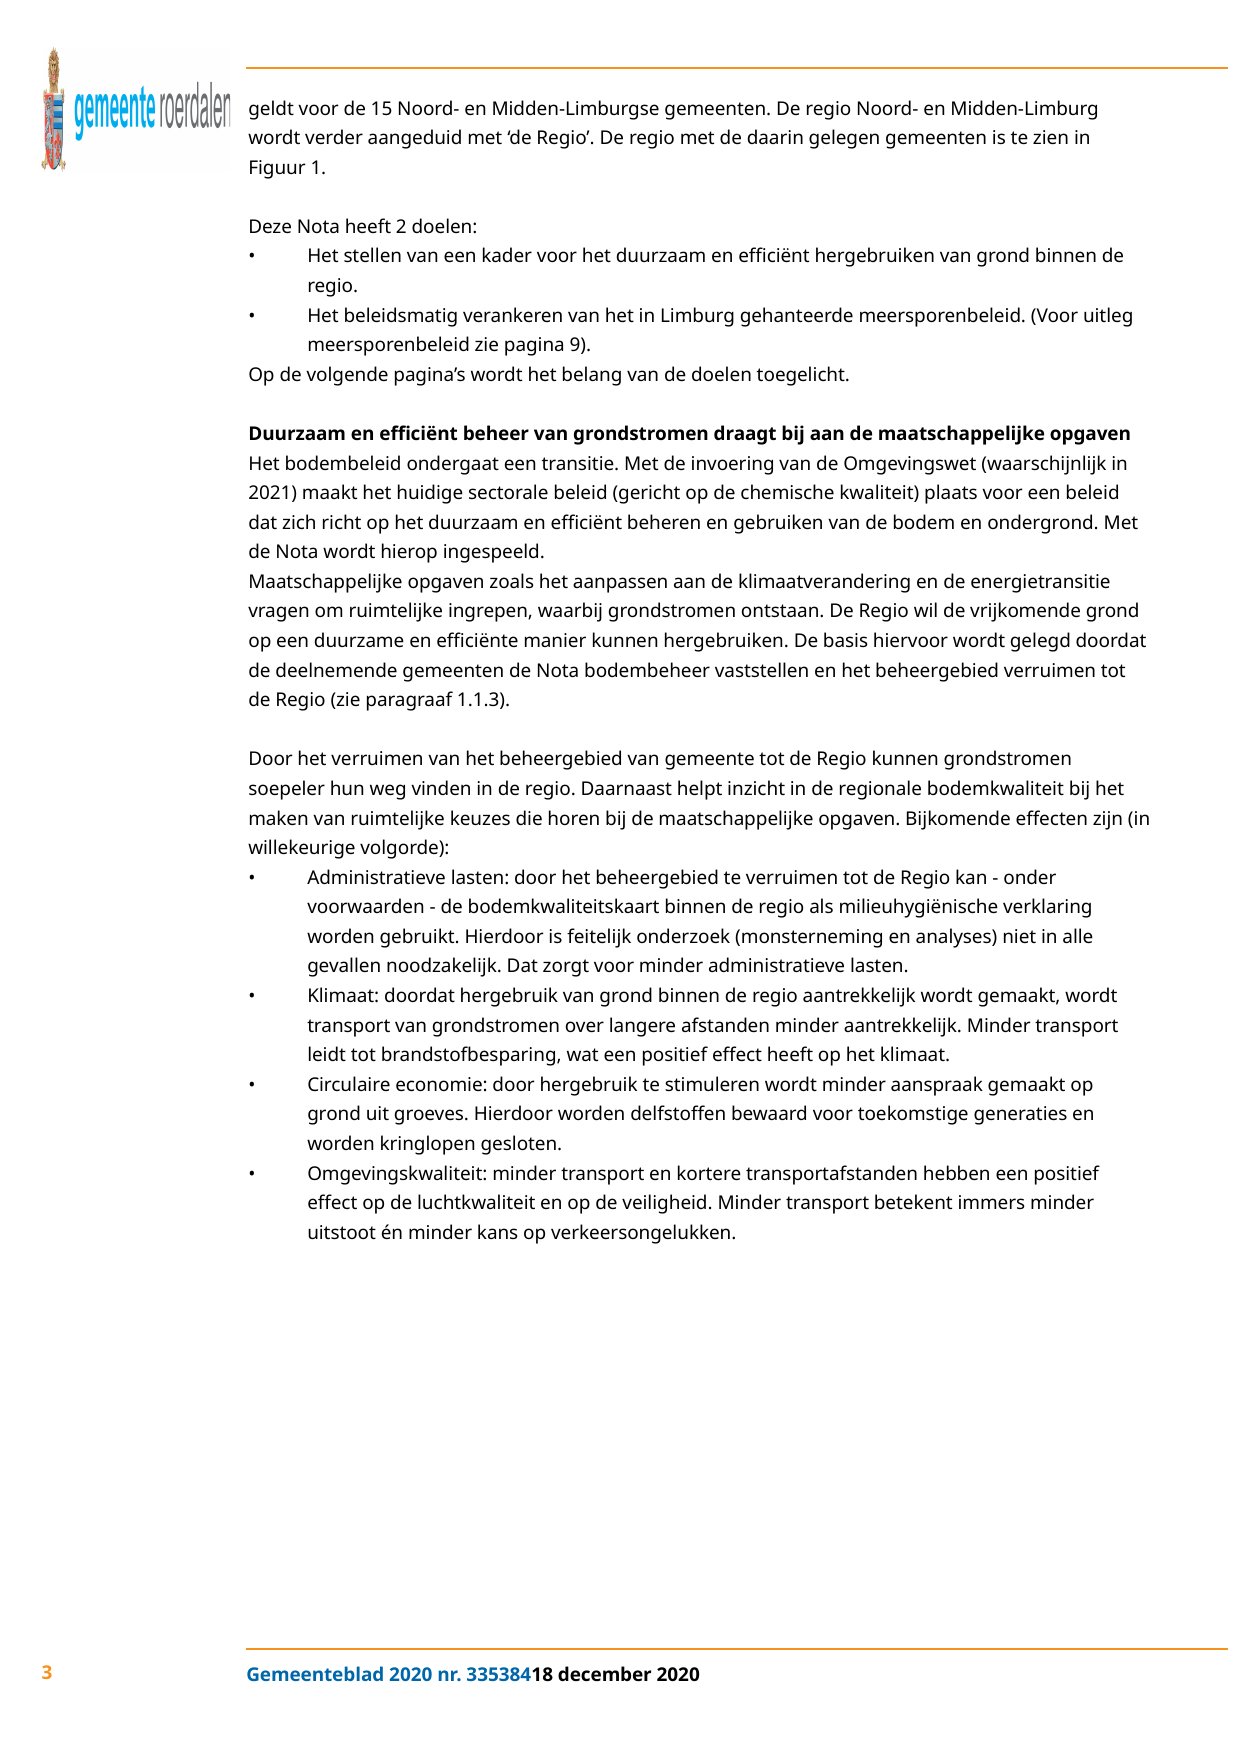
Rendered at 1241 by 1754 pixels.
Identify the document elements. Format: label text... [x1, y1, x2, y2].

text Het bodembeleid ondergaat een transitie. Met de invoering van de Omgevingswet (waarschijnlijk in 2021) maakt het huidige sectorale beleid (gericht op de chemische kwaliteit) plaats voor een beleid dat zich richt op het duurzaam en efficiënt beheren en gebruiken van de bodem en ondergrond. Met de Nota wordt hierop ingespeeld. [248, 450, 1152, 564]
list Het beleidsmatig verankeren van het in Limburg gehanteerde meersporenbeleid. (Voor uitleg meersporenbeleid zie pagina 9). [248, 302, 1152, 357]
text Door het verruimen van het beheergebied van gemeente tot de Regio kunnen grondstromen soepeler hun weg vinden in de regio. Daarnaast helpt inzicht in de regionale bodemkwaliteit bij het maken van ruimtelijke keuzes die horen bij de maatschappelijke opgaven. Bijkomende effecten zijn (in willekeurige volgorde): [248, 746, 1152, 860]
text Deze Nota heeft 2 doelen: [248, 213, 1152, 239]
list Omgevingskwaliteit: minder transport en kortere transportafstanden hebben een positief effect op de luchtkwaliteit en op de veiligheid. Minder transport betekent immers minder uitstoot én minder kans op verkeersongelukken. [248, 1160, 1152, 1245]
list Het stellen van een kader voor het duurzaam en efficiënt hergebruiken van grond binnen de regio. [248, 243, 1152, 298]
text Maatschappelijke opgaven zoals het aanpassen aan de klimaatverandering en de energietransitie vragen om ruimtelijke ingrepen, waarbij grondstromen ontstaan. De Regio wil de vrijkomende grond op een duurzame en efficiënte manier kunnen hergebruiken. De basis hiervoor wordt gelegd doordat de deelnemende gemeenten de Nota bodembeheer vaststellen en het beheergebied verruimen tot de Regio (zie paragraaf 1.1.3). [248, 568, 1152, 712]
text geldt voor de 15 Noord- en Midden-Limburgse gemeenten. De regio Noord- en Midden-Limburg wordt verder aangeduid met ‘de Regio’. De regio met de daarin gelegen gemeenten is te zien in Figuur 1. [248, 95, 1152, 180]
text Op de volgende pagina’s wordt het belang van de doelen toegelicht. [248, 361, 1152, 387]
list Klimaat: doordat hergebruik van grond binnen de regio aantrekkelijk wordt gemaakt, wordt transport van grondstromen over langere afstanden minder aantrekkelijk. Minder transport leidt tot brandstofbesparing, wat een positief effect heeft op het klimaat. [248, 982, 1152, 1067]
list Administratieve lasten: door het beheergebied te verruimen tot de Regio kan - onder voorwaarden - de bodemkwaliteitskaart binnen de regio als milieuhygiënische verklaring worden gebruikt. Hierdoor is feitelijk onderzoek (monsterneming en analyses) niet in alle gevallen noodzakelijk. Dat zorgt voor minder administratieve lasten. [248, 864, 1152, 978]
text Duurzaam en efficiënt beheer van grondstromen draagt bij aan de maatschappelijke opgaven [248, 420, 1152, 446]
picture [41, 47, 231, 172]
list Circulaire economie: door hergebruik te stimuleren wordt minder aanspraak gemaakt op grond uit groeves. Hierdoor worden delfstoffen bewaard voor toekomstige generaties en worden kringlopen gesloten. [248, 1071, 1152, 1156]
